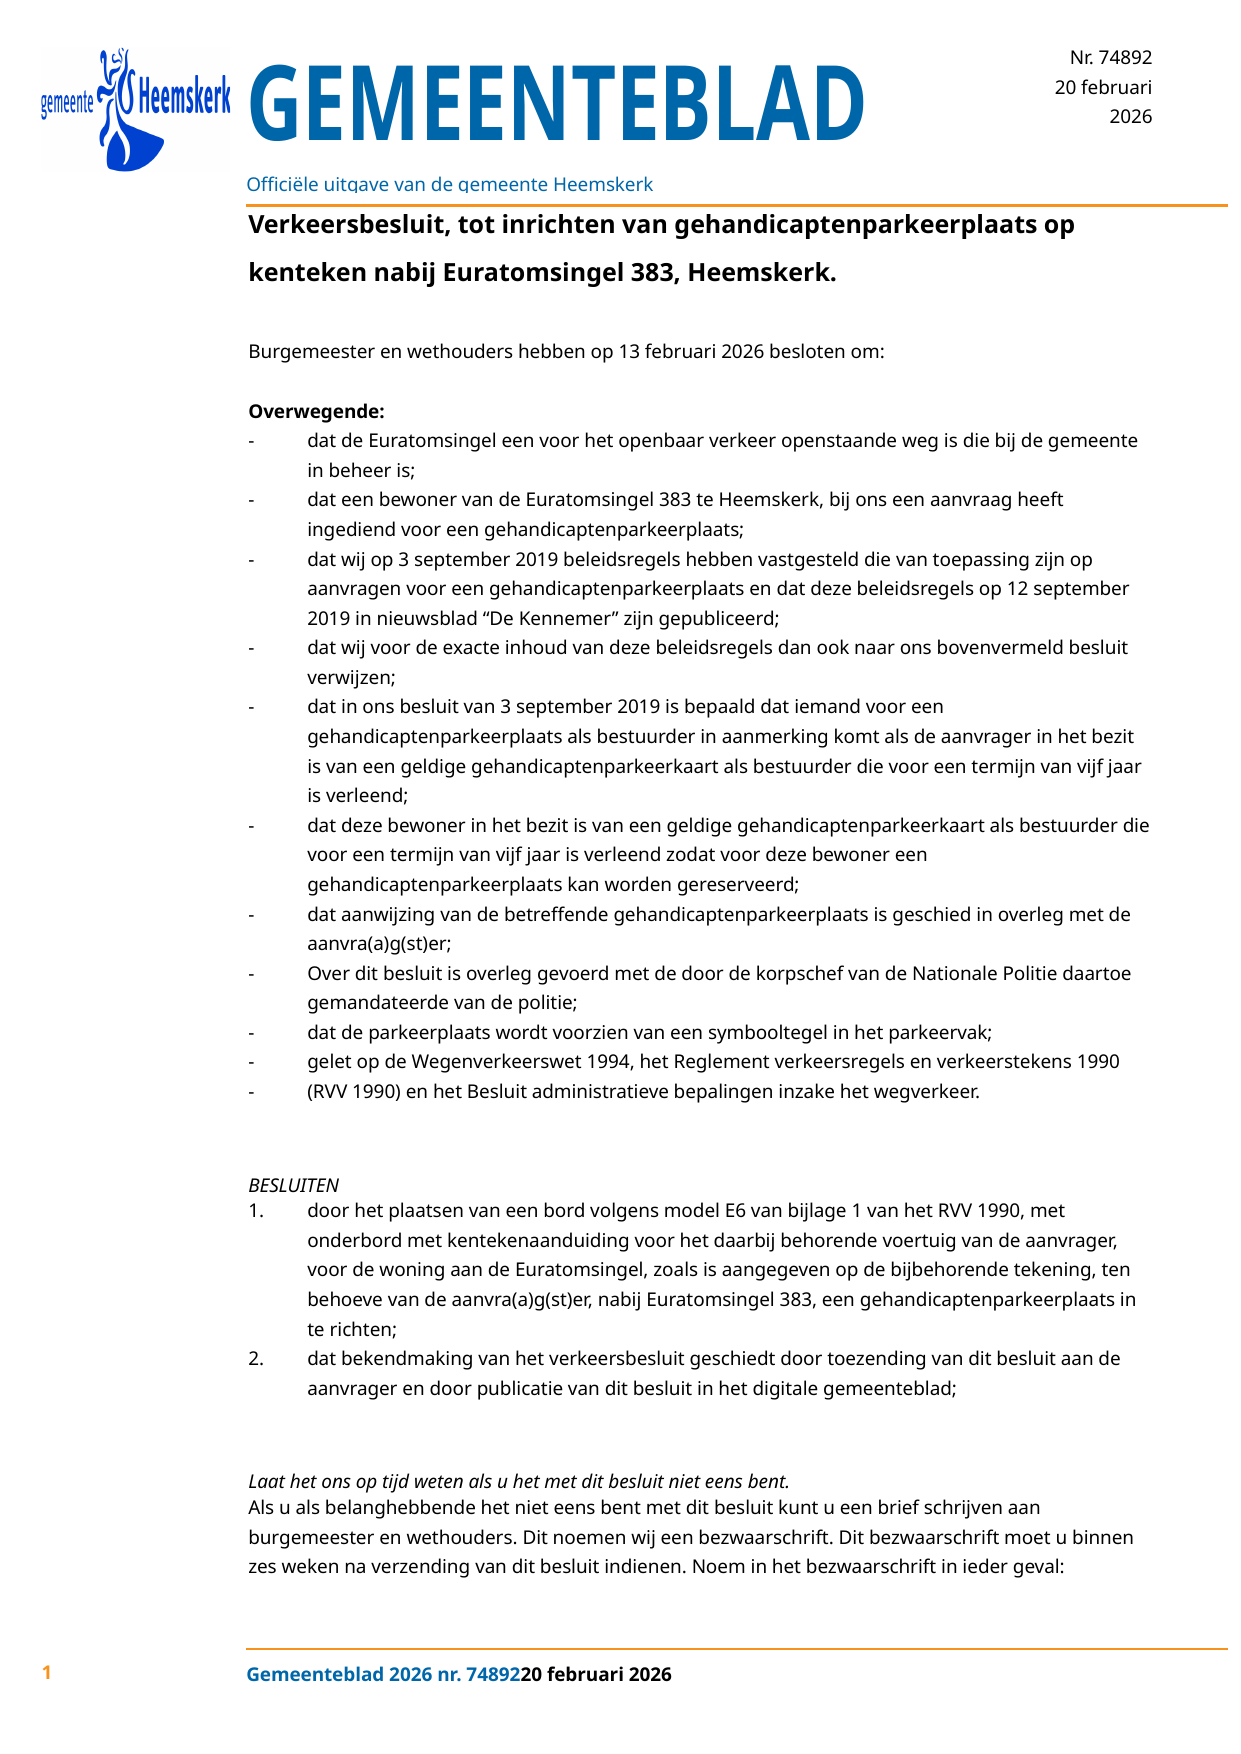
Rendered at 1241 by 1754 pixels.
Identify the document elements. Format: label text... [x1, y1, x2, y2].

text Overwegende: [248, 398, 1152, 423]
text BESLUITEN [248, 1172, 1152, 1197]
list dat bekendmaking van het verkeersbesluit geschiedt door toezending van dit besluit aan de aanvrager en door publicatie van dit besluit in het digitale gemeenteblad; [248, 1345, 1152, 1401]
list door het plaatsen van een bord volgens model E6 van bijlage 1 van het RVV 1990, met onderbord met kentekenaanduiding voor het daarbij behorende voertuig van de aanvrager, voor de woning aan de Euratomsingel, zoals is aangegeven op de bijbehorende tekening, ten behoeve van de aanvra(a)g(st)er, nabij Euratomsingel 383, een gehandicaptenparkeerplaats in te richten; [248, 1197, 1152, 1342]
list dat in ons besluit van 3 september 2019 is bepaald dat iemand voor een gehandicaptenparkeerplaats als bestuurder in aanmerking komt als de aanvrager in het bezit is van een geldige gehandicaptenparkeerkaart als bestuurder die voor een termijn van vijf jaar is verleend; [248, 694, 1152, 808]
list (RVV 1990) en het Besluit administratieve bepalingen inzake het wegverkeer. [248, 1078, 1152, 1104]
text Laat het ons op tijd weten als u het met dit besluit niet eens bent. [248, 1468, 1152, 1494]
list dat de Euratomsingel een voor het openbaar verkeer openstaande weg is die bij de gemeente in beheer is; [248, 427, 1152, 483]
list dat wij voor de exacte inhoud van deze beleidsregels dan ook naar ons bovenvermeld besluit verwijzen; [248, 634, 1152, 690]
text Verkeersbesluit, tot inrichten van gehandicaptenparkeerplaats op kenteken nabij Euratomsingel 383, Heemskerk. [248, 207, 1152, 288]
list dat wij op 3 september 2019 beleidsregels hebben vastgesteld die van toepassing zijn op aanvragen voor een gehandicaptenparkeerplaats en dat deze beleidsregels op 12 september 2019 in nieuwsblad “De Kennemer” zijn gepubliceerd; [248, 546, 1152, 631]
picture [41, 47, 231, 172]
text Als u als belanghebbende het niet eens bent met dit besluit kunt u een brief schrijven aan burgemeester en wethouders. Dit noemen wij een bezwaarschrift. Dit bezwaarschrift moet u binnen zes weken na verzending van dit besluit indienen. Noem in het bezwaarschrift in ieder geval: [248, 1494, 1152, 1579]
list dat deze bewoner in het bezit is van een geldige gehandicaptenparkeerkaart als bestuurder die voor een termijn van vijf jaar is verleend zodat voor deze bewoner een gehandicaptenparkeerplaats kan worden gereserveerd; [248, 812, 1152, 897]
list dat aanwijzing van de betreffende gehandicaptenparkeerplaats is geschied in overleg met de aanvra(a)g(st)er; [248, 901, 1152, 956]
list dat een bewoner van de Euratomsingel 383 te Heemskerk, bij ons een aanvraag heeft ingediend voor een gehandicaptenparkeerplaats; [248, 487, 1152, 542]
list dat de parkeerplaats wordt voorzien van een symbooltegel in het parkeervak; [248, 1019, 1152, 1045]
list gelet op de Wegenverkeerswet 1994, het Reglement verkeersregels en verkeerstekens 1990 [248, 1049, 1152, 1074]
list Over dit besluit is overleg gevoerd met de door de korpschef van de Nationale Politie daartoe gemandateerde van de politie; [248, 960, 1152, 1015]
text Burgemeester en wethouders hebben op 13 februari 2026 besloten om: [248, 339, 1152, 364]
